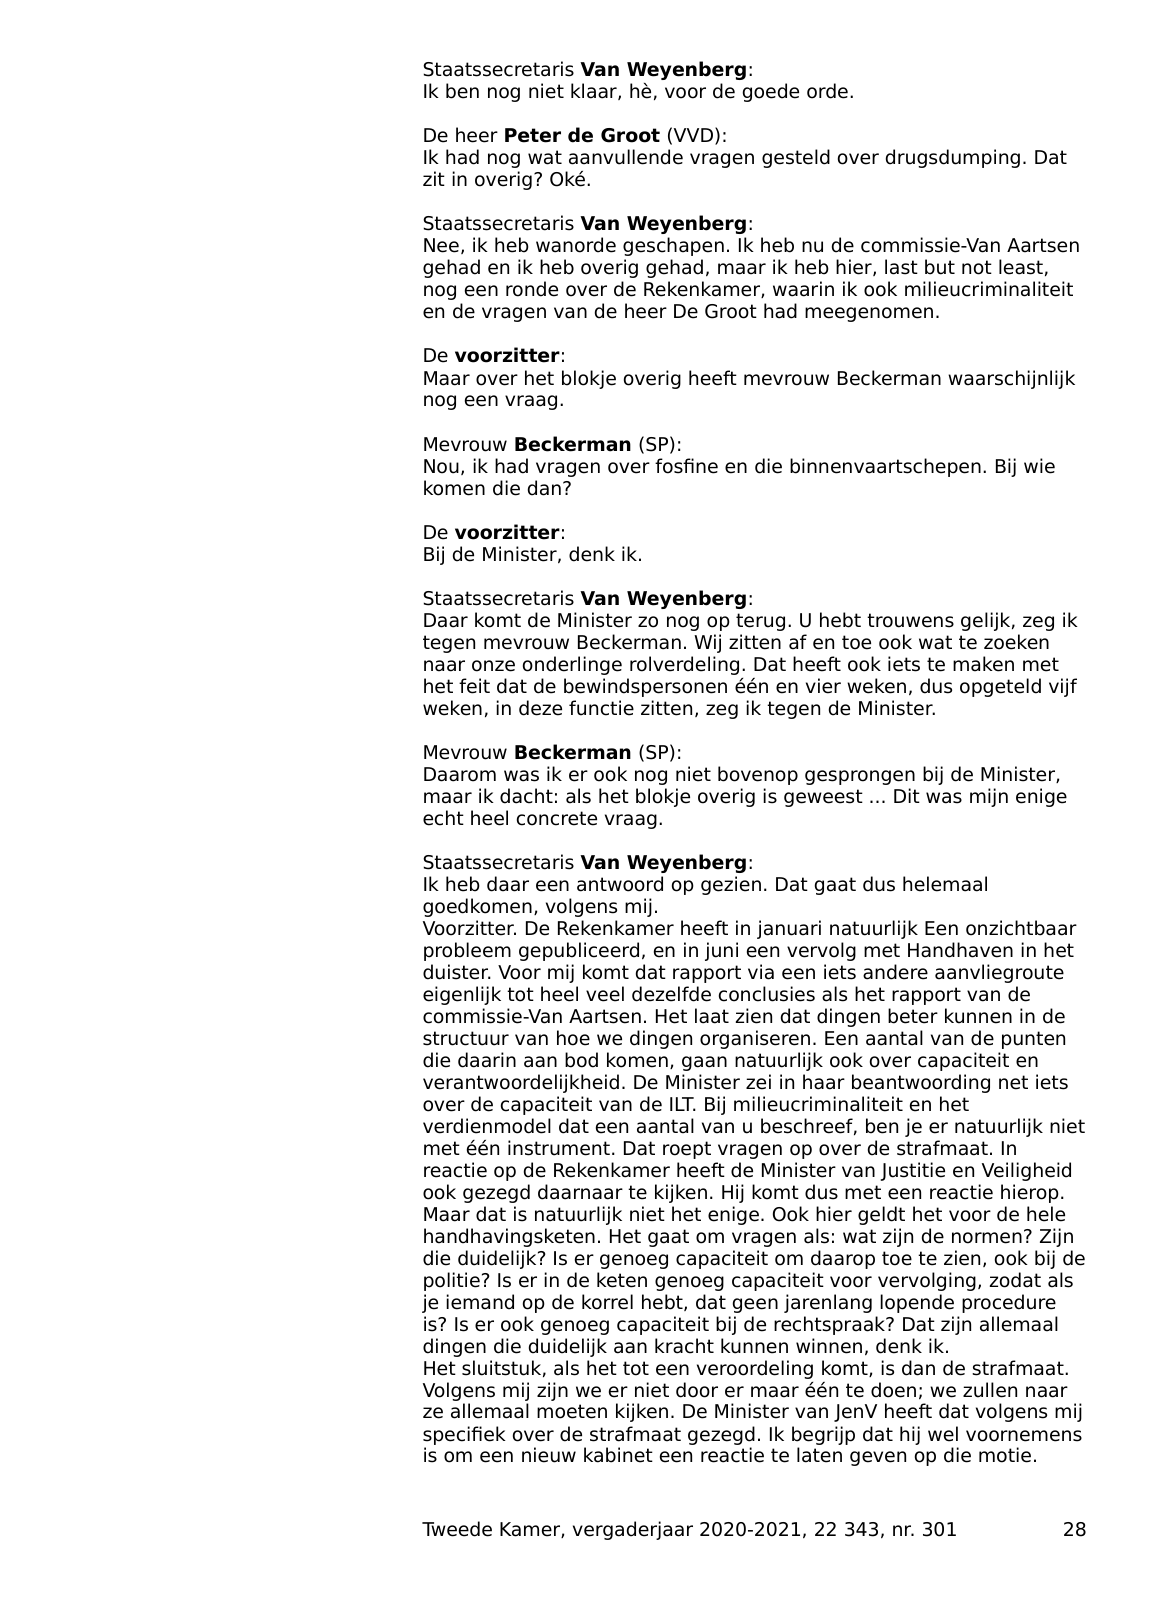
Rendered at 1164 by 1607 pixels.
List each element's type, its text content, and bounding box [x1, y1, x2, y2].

text Voorzitter. De Rekenkamer heeft in januari natuurlijk Een onzichtbaar probleem gepubliceerd, en in juni een vervolg met Handhaven in het duister. Voor mij komt dat rapport via een iets andere aanvliegroute eigenlijk tot heel veel dezelfde conclusies als het rapport van de commissie-Van Aartsen. Het laat zien dat dingen beter kunnen in de structuur van hoe we dingen organiseren. Een aantal van de punten die daarin aan bod komen, gaan natuurlijk ook over capaciteit en verantwoordelijkheid. De Minister zei in haar beantwoording net iets over de capaciteit van de ILT. Bij milieucriminaliteit en het verdienmodel dat een aantal van u beschreef, ben je er natuurlijk niet met één instrument. Dat roept vragen op over de strafmaat. In reactie op de Rekenkamer heeft de Minister van Justitie en Veiligheid ook gezegd daarnaar te kijken. Hij komt dus met een reactie hierop. Maar dat is natuurlijk niet het enige. Ook hier geldt het voor de hele handhavingsketen. Het gaat om vragen als: wat zijn de normen? Zijn die duidelijk? Is er genoeg capaciteit om daarop toe te zien, ook bij de politie? Is er in de keten genoeg capaciteit voor vervolging, zodat als je iemand op de korrel hebt, dat geen jarenlang lopende procedure is? Is er ook genoeg capaciteit bij de rechtspraak? Dat zijn allemaal dingen die duidelijk aan kracht kunnen winnen, denk ik. [422, 918, 1087, 1357]
text Daar komt de Minister zo nog op terug. U hebt trouwens gelijk, zeg ik tegen mevrouw Beckerman. Wij zitten af en toe ook wat te zoeken naar onze onderlinge rolverdeling. Dat heeft ook iets te maken met het feit dat de bewindspersonen één en vier weken, dus opgeteld vijf weken, in deze functie zitten, zeg ik tegen de Minister. [422, 610, 1087, 720]
text Ik heb daar een antwoord op gezien. Dat gaat dus helemaal goedkomen, volgens mij. [422, 874, 1087, 918]
text Mevrouw Beckerman (SP): [422, 742, 1087, 764]
text Staatssecretaris Van Weyenberg: [422, 59, 1087, 81]
text Staatssecretaris Van Weyenberg: [422, 852, 1087, 874]
text Nou, ik had vragen over fosfine en die binnenvaartschepen. Bij wie komen die dan? [422, 456, 1087, 499]
text Staatssecretaris Van Weyenberg: [422, 588, 1087, 610]
text Ik ben nog niet klaar, hè, voor de goede orde. [422, 81, 1087, 103]
text Daarom was ik er ook nog niet bovenop gesprongen bij de Minister, maar ik dacht: als het blokje overig is geweest ... Dit was mijn enige echt heel concrete vraag. [422, 764, 1087, 830]
text Mevrouw Beckerman (SP): [422, 433, 1087, 456]
text De heer Peter de Groot (VVD): [422, 125, 1087, 147]
text Bij de Minister, denk ik. [422, 544, 1087, 566]
text Nee, ik heb wanorde geschapen. Ik heb nu de commissie-Van Aartsen gehad en ik heb overig gehad, maar ik heb hier, last but not least, nog een ronde over de Rekenkamer, waarin ik ook milieucriminaliteit en de vragen van de heer De Groot had meegenomen. [422, 235, 1087, 323]
text De voorzitter: [422, 345, 1087, 367]
text De voorzitter: [422, 522, 1087, 544]
text Het sluitstuk, als het tot een veroordeling komt, is dan de strafmaat. Volgens mij zijn we er niet door er maar één te doen; we zullen naar ze allemaal moeten kijken. De Minister van JenV heeft dat volgens mij specifiek over de strafmaat gezegd. Ik begrijp dat hij wel voornemens is om een nieuw kabinet een reactie te laten geven op die motie. [422, 1357, 1087, 1467]
text Staatssecretaris Van Weyenberg: [422, 213, 1087, 235]
text Ik had nog wat aanvullende vragen gesteld over drugsdumping. Dat zit in overig? Oké. [422, 147, 1087, 191]
text Maar over het blokje overig heeft mevrouw Beckerman waarschijnlijk nog een vraag. [422, 367, 1087, 411]
